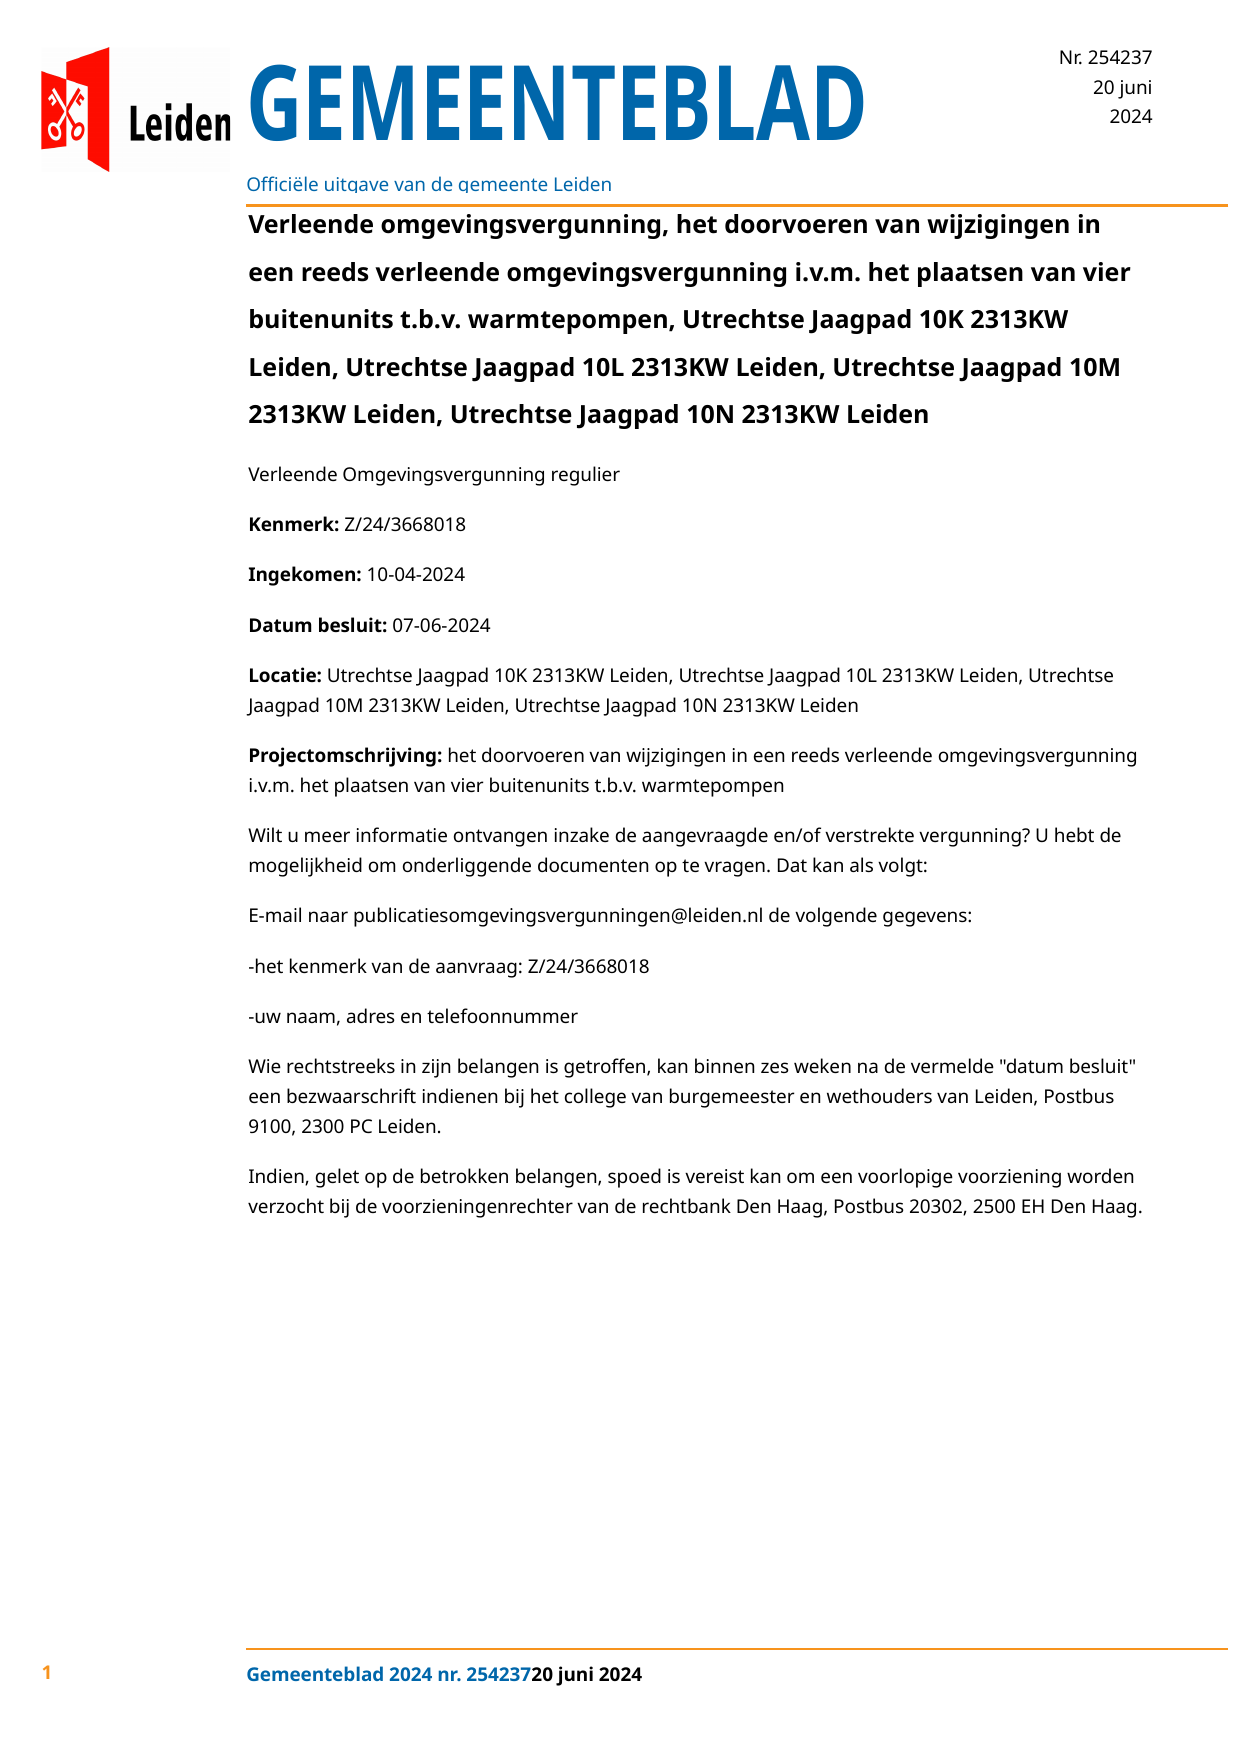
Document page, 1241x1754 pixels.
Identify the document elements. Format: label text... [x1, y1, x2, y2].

text Wie rechtstreeks in zijn belangen is getroffen, kan binnen zes weken na de vermelde "datum besluit" een bezwaarschrift indienen bij het college van burgemeester en wethouders van Leiden, Postbus 9100, 2300 PC Leiden. [248, 1054, 1152, 1138]
text -het kenmerk van de aanvraag: Z/24/3668018 [248, 953, 1152, 978]
text Projectomschrijving: het doorvoeren van wijzigingen in een reeds verleende omgevingsvergunning i.v.m. het plaatsen van vier buitenunits t.b.v. warmtepompen [248, 742, 1152, 798]
text Verleende Omgevingsvergunning regulier [248, 461, 1152, 486]
text Kenmerk: Z/24/3668018 [248, 511, 1152, 537]
text Datum besluit: 07-06-2024 [248, 612, 1152, 638]
text Locatie: Utrechtse Jaagpad 10K 2313KW Leiden, Utrechtse Jaagpad 10L 2313KW Leiden, Utrechtse Jaagpad 10M 2313KW Leiden, Utrechtse Jaagpad 10N 2313KW Leiden [248, 662, 1152, 718]
text Wilt u meer informatie ontvangen inzake de aangevraagde en/of verstrekte vergunning? U hebt de mogelijkheid om onderliggende documenten op te vragen. Dat kan als volgt: [248, 822, 1152, 878]
text Verleende omgevingsvergunning, het doorvoeren van wijzigingen in een reeds verleende omgevingsvergunning i.v.m. het plaatsen van vier buitenunits t.b.v. warmtepompen, Utrechtse Jaagpad 10K 2313KW Leiden, Utrechtse Jaagpad 10L 2313KW Leiden, Utrechtse Jaagpad 10M 2313KW Leiden, Utrechtse Jaagpad 10N 2313KW Leiden [248, 207, 1152, 431]
text -uw naam, adres en telefoonnummer [248, 1003, 1152, 1029]
text Ingekomen: 10-04-2024 [248, 562, 1152, 587]
picture [41, 47, 231, 172]
text Indien, gelet op de betrokken belangen, spoed is vereist kan om een voorlopige voorziening worden verzocht bij de voorzieningenrechter van de rechtbank Den Haag, Postbus 20302, 2500 EH Den Haag. [248, 1163, 1152, 1218]
text E-mail naar publicatiesomgevingsvergunningen@leiden.nl de volgende gegevens: [248, 902, 1152, 928]
